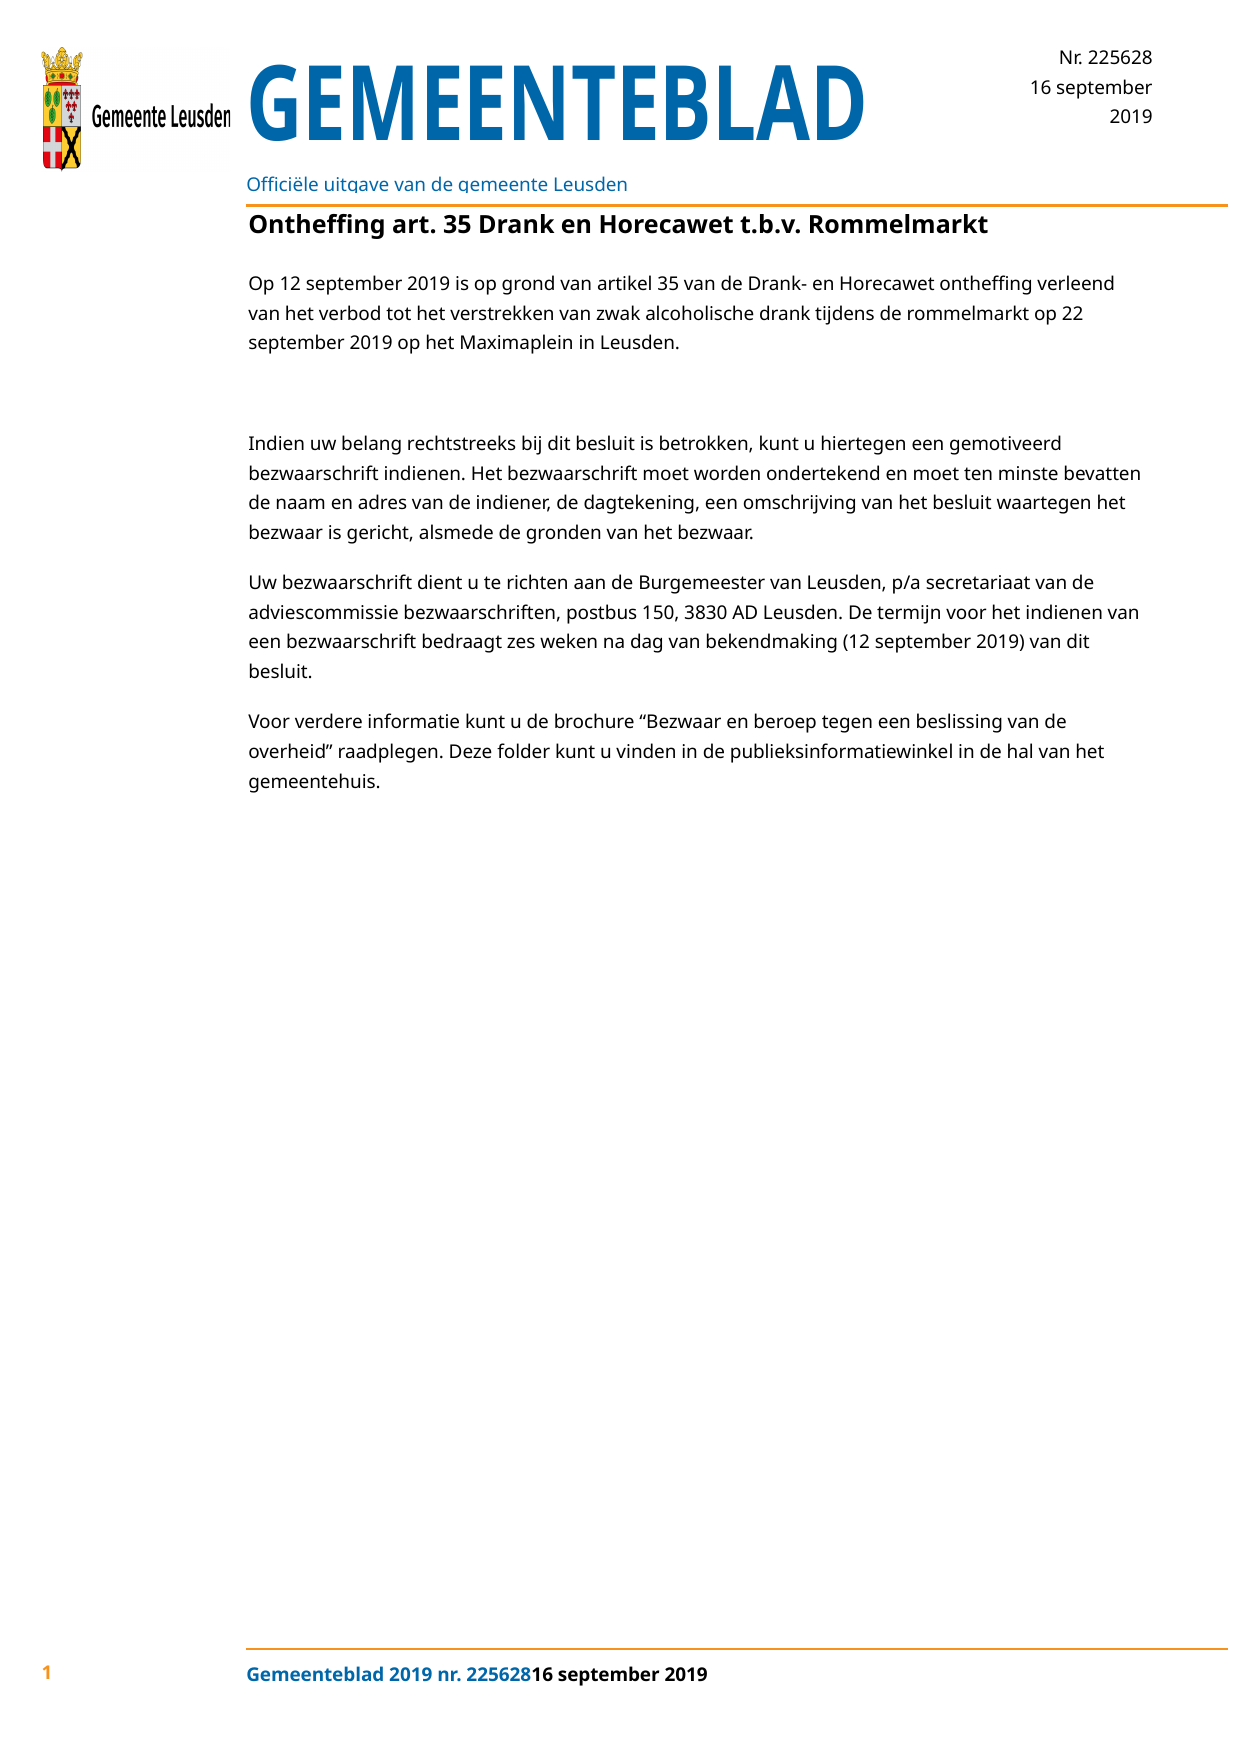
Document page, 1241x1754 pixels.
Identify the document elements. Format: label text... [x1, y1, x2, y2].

text Uw bezwaarschrift dient u te richten aan de Burgemeester van Leusden, p/a secretariaat van de adviescommissie bezwaarschriften, postbus 150, 3830 AD Leusden. De termijn voor het indienen van een bezwaarschrift bedraagt zes weken na dag van bekendmaking (12 september 2019) van dit besluit. [248, 569, 1152, 684]
text Op 12 september 2019 is op grond van artikel 35 van de Drank- en Horecawet ontheffing verleend van het verbod tot het verstrekken van zwak alcoholische drank tijdens de rommelmarkt op 22 september 2019 op het Maximaplein in Leusden. [248, 270, 1152, 355]
picture [41, 47, 231, 172]
text Voor verdere informatie kunt u de brochure “Bezwaar en beroep tegen een beslissing van de overheid” raadplegen. Deze folder kunt u vinden in de publieksinformatiewinkel in de hal van het gemeentehuis. [248, 709, 1152, 793]
text Ontheffing art. 35 Drank en Horecawet t.b.v. Rommelmarkt [248, 207, 1152, 241]
text Indien uw belang rechtstreeks bij dit besluit is betrokken, kunt u hiertegen een gemotiveerd bezwaarschrift indienen. Het bezwaarschrift moet worden ondertekend en moet ten minste bevatten de naam en adres van de indiener, de dagtekening, een omschrijving van het besluit waartegen het bezwaar is gericht, alsmede de gronden van het bezwaar. [248, 430, 1152, 545]
